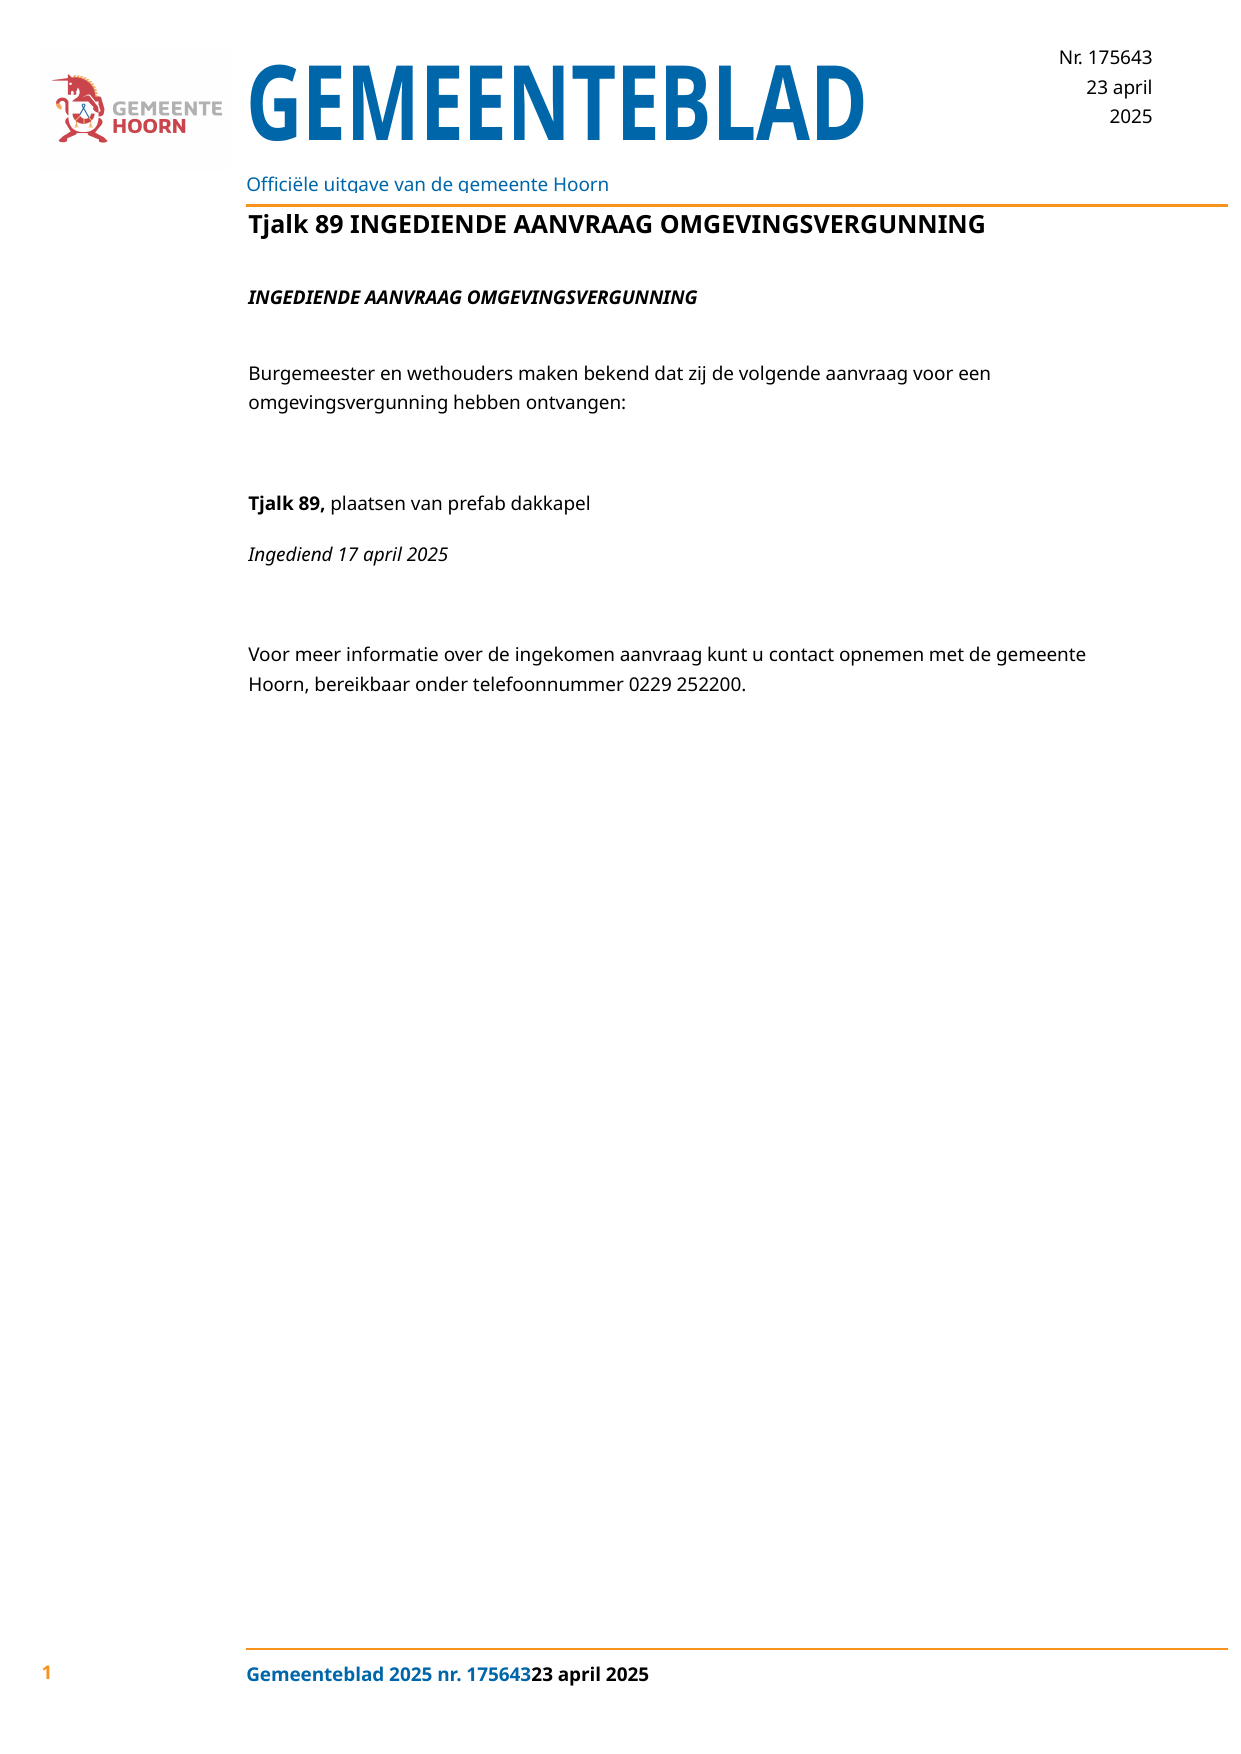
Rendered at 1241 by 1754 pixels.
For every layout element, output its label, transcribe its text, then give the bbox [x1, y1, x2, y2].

text Tjalk 89 INGEDIENDE AANVRAAG OMGEVINGSVERGUNNING [248, 207, 1152, 241]
text Tjalk 89, plaatsen van prefab dakkapel [248, 490, 1152, 516]
picture [41, 47, 231, 172]
text Burgemeester en wethouders maken bekend dat zij de volgende aanvraag voor een omgevingsvergunning hebben ontvangen: [248, 360, 1152, 415]
text Voor meer informatie over de ingekomen aanvraag kunt u contact opnemen met de gemeente Hoorn, bereikbaar onder telefoonnummer 0229 252200. [248, 642, 1152, 697]
text INGEDIENDE AANVRAAG OMGEVINGSVERGUNNING [248, 284, 1152, 309]
text Ingediend 17 april 2025 [248, 541, 1152, 567]
